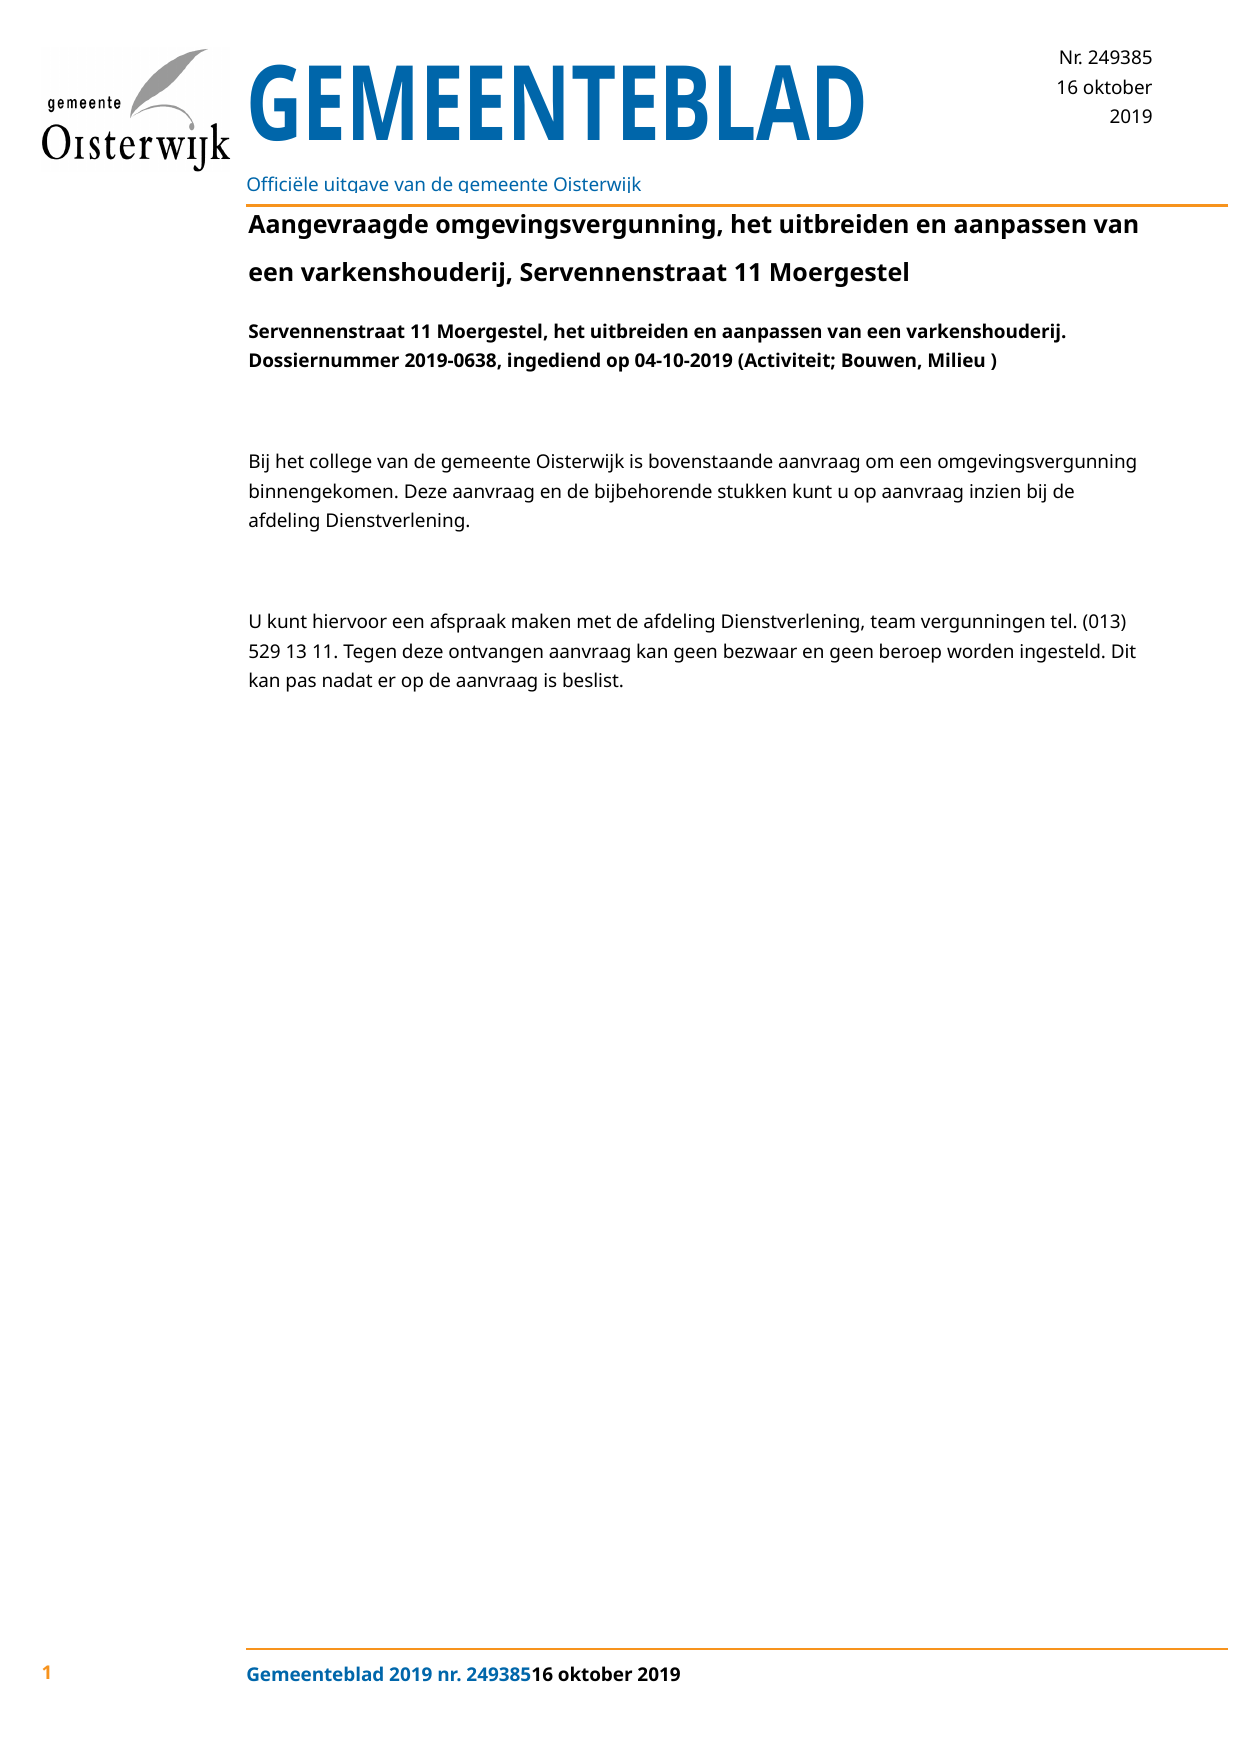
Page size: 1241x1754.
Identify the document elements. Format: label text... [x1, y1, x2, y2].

text U kunt hiervoor een afspraak maken met de afdeling Dienstverlening, team vergunningen tel. (013) 529 13 11. Tegen deze ontvangen aanvraag kan geen bezwaar en geen beroep worden ingesteld. Dit kan pas nadat er op de aanvraag is beslist. [248, 608, 1152, 693]
text Servennenstraat 11 Moergestel, het uitbreiden en aanpassen van een varkenshouderij. Dossiernummer 2019-0638, ingediend op 04-10-2019 (Activiteit; Bouwen, Milieu ) [248, 318, 1152, 373]
picture [41, 47, 231, 172]
text Aangevraagde omgevingsvergunning, het uitbreiden en aanpassen van een varkenshouderij, Servennenstraat 11 Moergestel [248, 207, 1152, 288]
text Bij het college van de gemeente Oisterwijk is bovenstaande aanvraag om een omgevingsvergunning binnengekomen. Deze aanvraag en de bijbehorende stukken kunt u op aanvraag inzien bij de afdeling Dienstverlening. [248, 448, 1152, 533]
